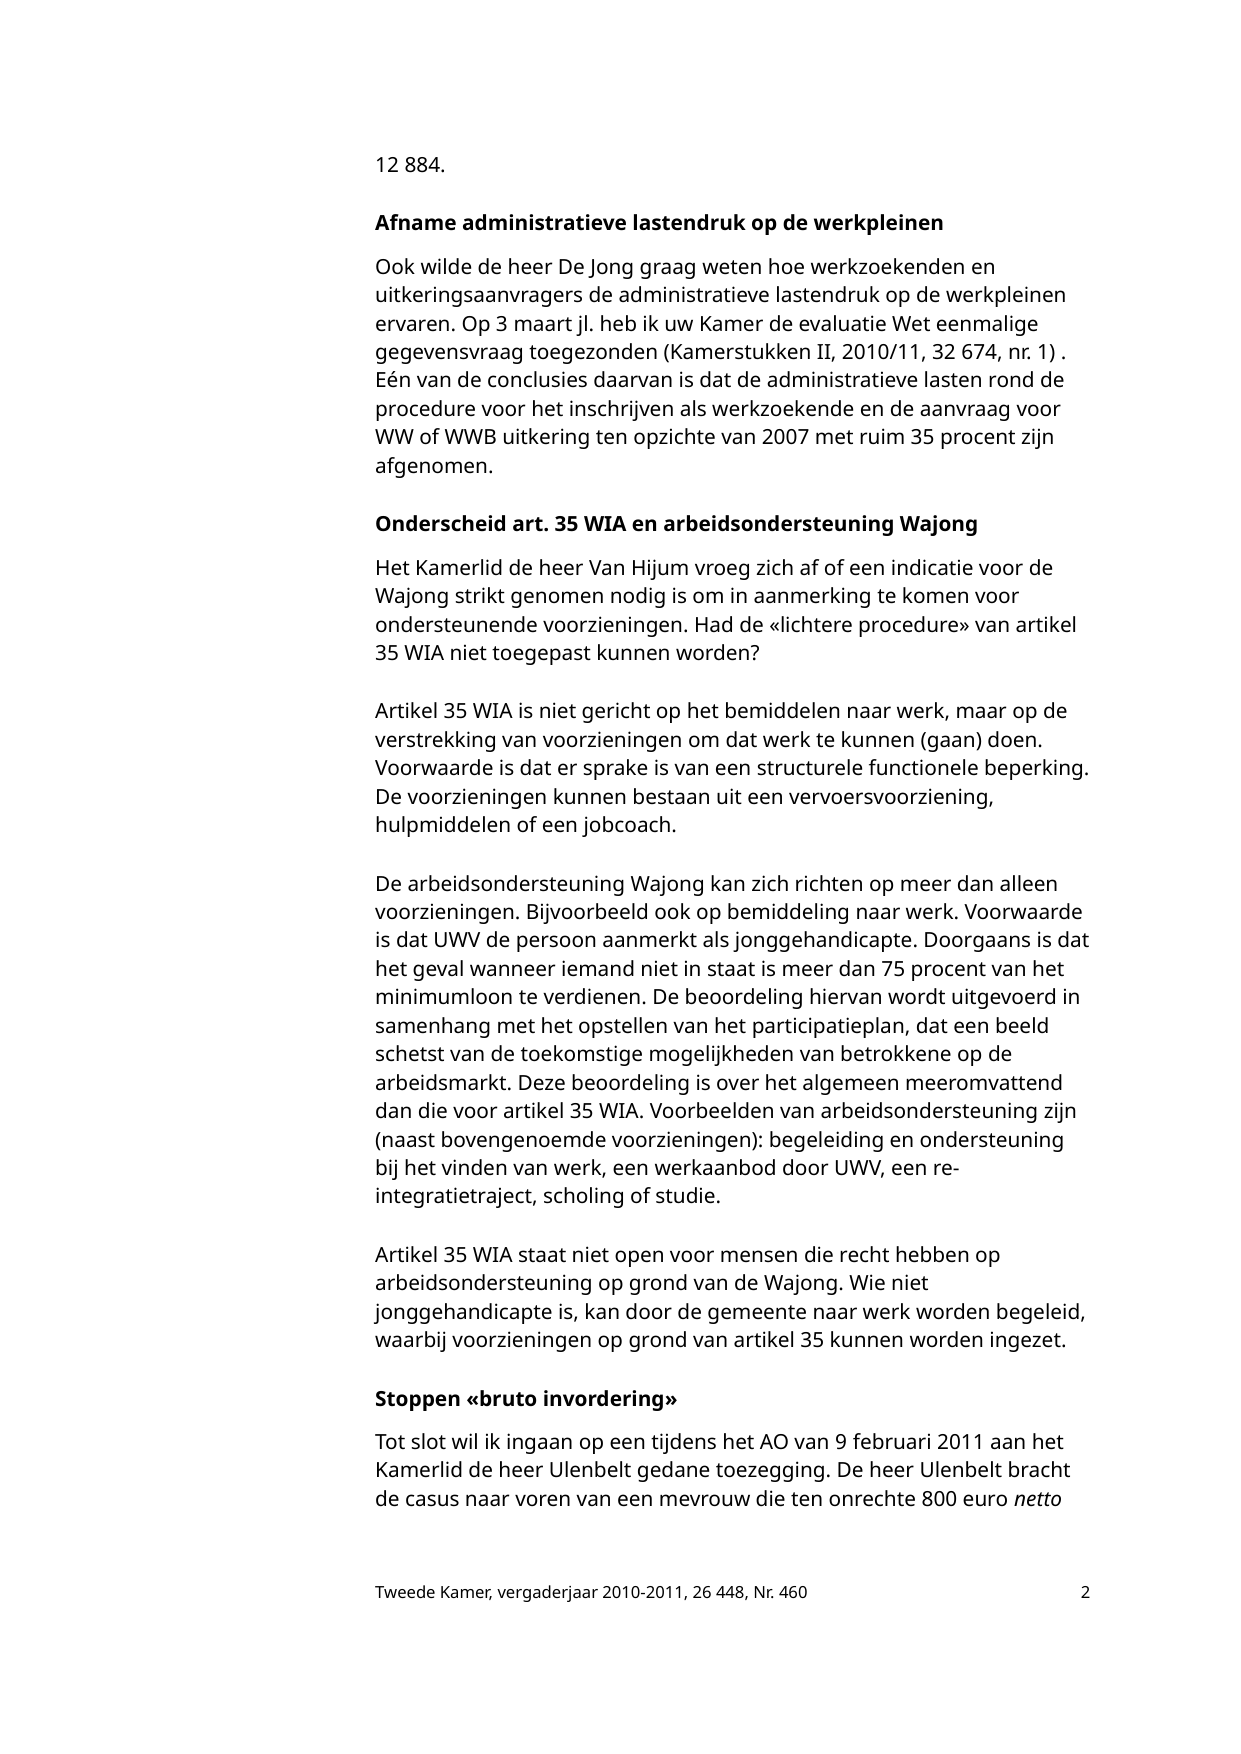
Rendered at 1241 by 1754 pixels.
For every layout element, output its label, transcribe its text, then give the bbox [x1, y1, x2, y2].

text Onderscheid art. 35 WIA en arbeidsondersteuning Wajong [375, 509, 1090, 538]
text Afname administratieve lastendruk op de werkpleinen [375, 208, 1090, 237]
text Artikel 35 WIA staat niet open voor mensen die recht hebben op arbeidsondersteuning op grond van de Wajong. Wie niet jonggehandicapte is, kan door de gemeente naar werk worden begeleid, waarbij voorzieningen op grond van artikel 35 kunnen worden ingezet. [375, 1240, 1090, 1354]
text Tot slot wil ik ingaan op een tijdens het AO van 9 februari 2011 aan het Kamerlid de heer Ulenbelt gedane toezegging. De heer Ulenbelt bracht de casus naar voren van een mevrouw die ten onrechte 800 euro netto [375, 1427, 1090, 1512]
text De arbeidsondersteuning Wajong kan zich richten op meer dan alleen voorzieningen. Bijvoorbeeld ook op bemiddeling naar werk. Voorwaarde is dat UWV de persoon aanmerkt als jonggehandicapte. Doorgaans is dat het geval wanneer iemand niet in staat is meer dan 75 procent van het minimumloon te verdienen. De beoordeling hiervan wordt uitgevoerd in samenhang met het opstellen van het participatieplan, dat een beeld schetst van de toekomstige mogelijkheden van betrokkene op de arbeidsmarkt. Deze beoordeling is over het algemeen meeromvattend dan die voor artikel 35 WIA. Voorbeelden van arbeidsondersteuning zijn (naast bovengenoemde voorzieningen): begeleiding en ondersteuning bij het vinden van werk, een werkaanbod door UWV, een re-integratietraject, scholing of studie. [375, 869, 1090, 1210]
text Stoppen «bruto invordering» [375, 1384, 1090, 1412]
text Artikel 35 WIA is niet gericht op het bemiddelen naar werk, maar op de verstrekking van voorzieningen om dat werk te kunnen (gaan) doen. Voorwaarde is dat er sprake is van een structurele functionele beperking. De voorzieningen kunnen bestaan uit een vervoersvoorziening, hulpmiddelen of een jobcoach. [375, 697, 1090, 839]
text Ook wilde de heer De Jong graag weten hoe werkzoekenden en uitkeringsaanvragers de administratieve lastendruk op de werkpleinen ervaren. Op 3 maart jl. heb ik uw Kamer de evaluatie Wet eenmalige gegevensvraag toegezonden (Kamerstukken II, 2010/11, 32 674, nr. 1) . Eén van de conclusies daarvan is dat de administratieve lasten rond de procedure voor het inschrijven als werkzoekende en de aanvraag voor WW of WWB uitkering ten opzichte van 2007 met ruim 35 procent zijn afgenomen. [375, 252, 1090, 479]
text 12 884. [375, 150, 1090, 178]
text Het Kamerlid de heer Van Hijum vroeg zich af of een indicatie voor de Wajong strikt genomen nodig is om in aanmerking te komen voor ondersteunende voorzieningen. Had de «lichtere procedure» van artikel 35 WIA niet toegepast kunnen worden? [375, 553, 1090, 667]
